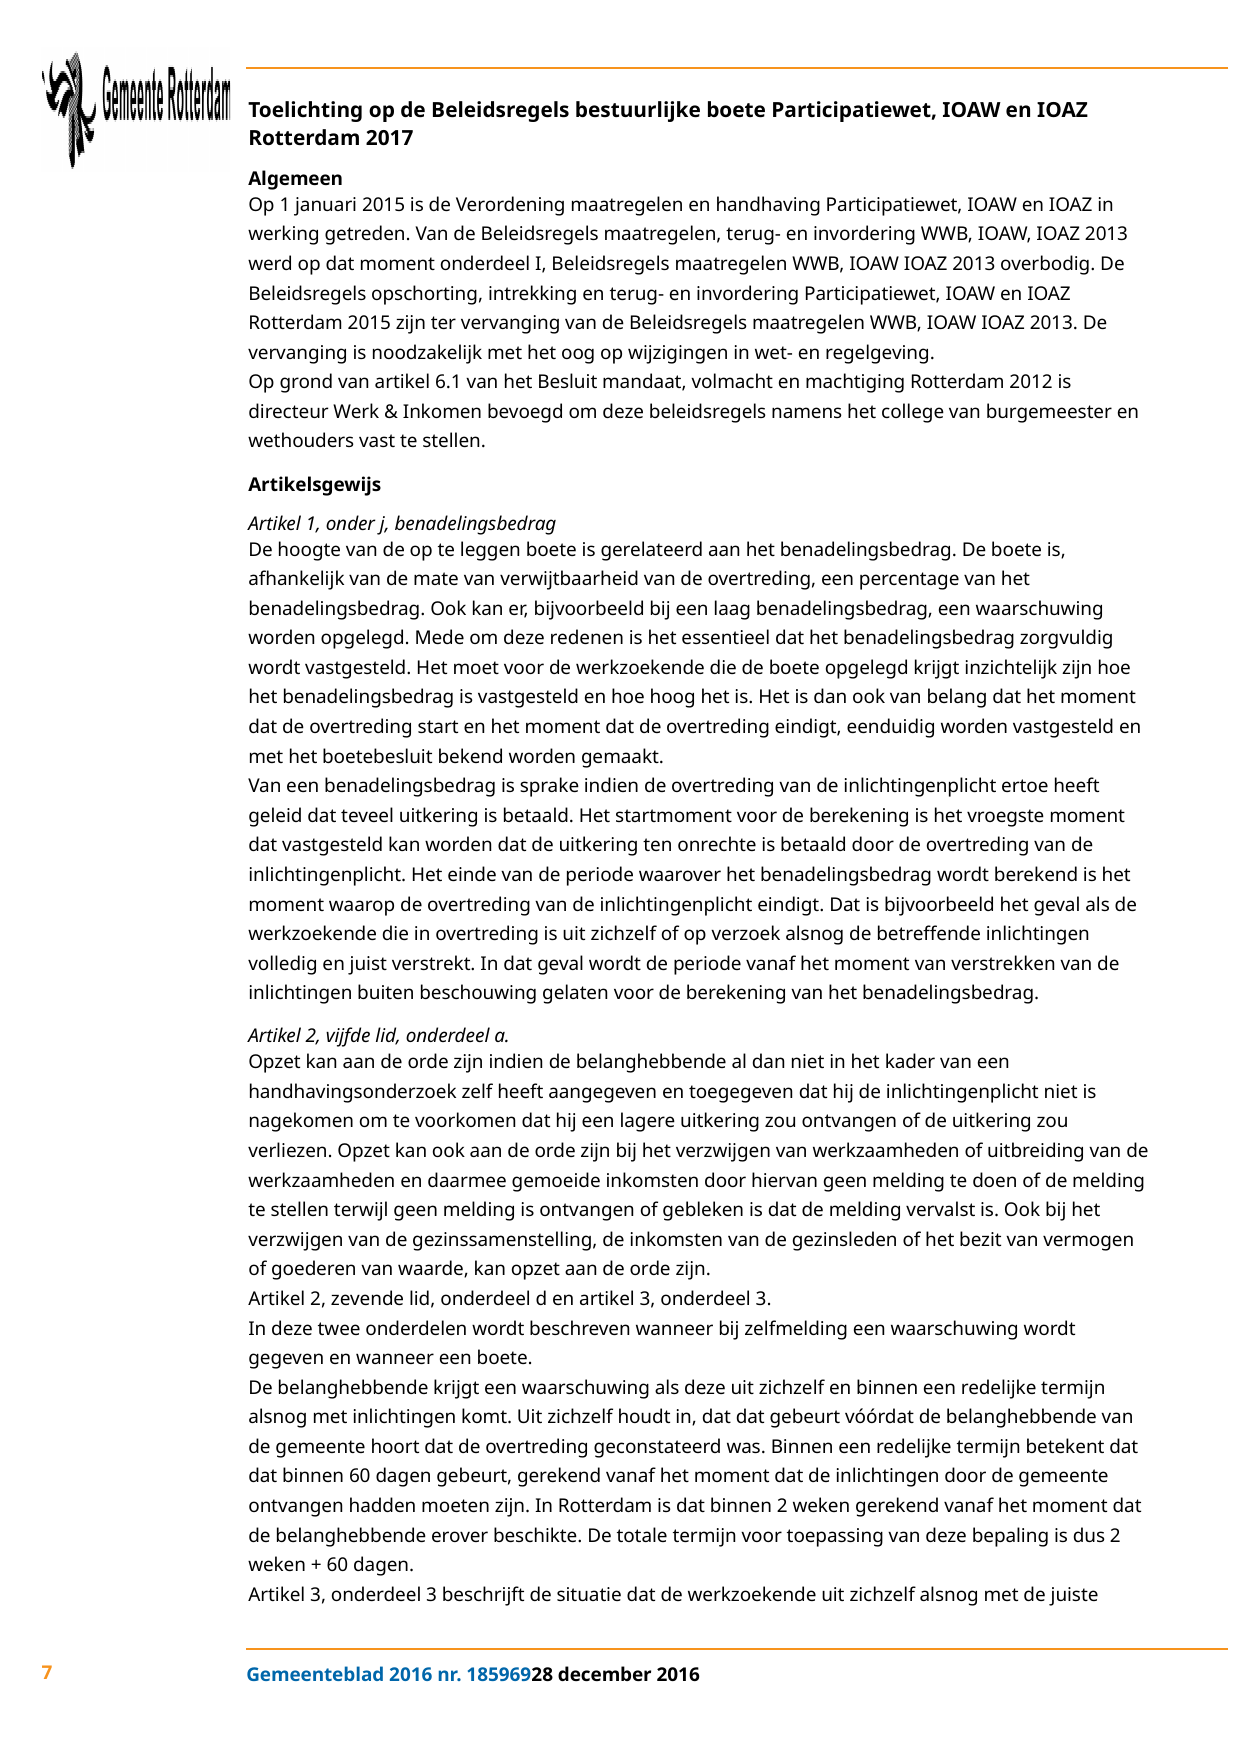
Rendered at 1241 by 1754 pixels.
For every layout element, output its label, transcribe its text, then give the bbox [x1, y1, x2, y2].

text In deze twee onderdelen wordt beschreven wanneer bij zelfmelding een waarschuwing wordt gegeven en wanneer een boete. [248, 1315, 1152, 1370]
text De belanghebbende krijgt een waarschuwing als deze uit zichzelf en binnen een redelijke termijn alsnog met inlichtingen komt. Uit zichzelf houdt in, dat dat gebeurt vóórdat de belanghebbende van de gemeente hoort dat de overtreding geconstateerd was. Binnen een redelijke termijn betekent dat dat binnen 60 dagen gebeurt, gerekend vanaf het moment dat de inlichtingen door de gemeente ontvangen hadden moeten zijn. In Rotterdam is dat binnen 2 weken gerekend vanaf het moment dat de belanghebbende erover beschikte. De totale termijn voor toepassing van deze bepaling is dus 2 weken + 60 dagen. [248, 1374, 1152, 1577]
text Artikel 2, vijfde lid, onderdeel a. [248, 1023, 1152, 1048]
text Toelichting op de Beleidsregels bestuurlijke boete Participatiewet, IOAW en IOAZ Rotterdam 2017 [248, 95, 1152, 152]
text Op 1 januari 2015 is de Verordening maatregelen en handhaving Participatiewet, IOAW en IOAZ in werking getreden. Van de Beleidsregels maatregelen, terug- en invordering WWB, IOAW, IOAZ 2013 werd op dat moment onderdeel I, Beleidsregels maatregelen WWB, IOAW IOAZ 2013 overbodig. De Beleidsregels opschorting, intrekking en terug- en invordering Participatiewet, IOAW en IOAZ Rotterdam 2015 zijn ter vervanging van de Beleidsregels maatregelen WWB, IOAW IOAZ 2013. De vervanging is noodzakelijk met het oog op wijzigingen in wet- en regelgeving. [248, 191, 1152, 365]
text Op grond van artikel 6.1 van het Besluit mandaat, volmacht en machtiging Rotterdam 2012 is directeur Werk & Inkomen bevoegd om deze beleidsregels namens het college van burgemeester en wethouders vast te stellen. [248, 368, 1152, 453]
text Opzet kan aan de orde zijn indien de belanghebbende al dan niet in het kader van een handhavingsonderzoek zelf heeft aangegeven en toegegeven dat hij de inlichtingenplicht niet is nagekomen om te voorkomen dat hij een lagere uitkering zou ontvangen of de uitkering zou verliezen. Opzet kan ook aan de orde zijn bij het verzwijgen van werkzaamheden of uitbreiding van de werkzaamheden en daarmee gemoeide inkomsten door hiervan geen melding te doen of de melding te stellen terwijl geen melding is ontvangen of gebleken is dat de melding vervalst is. Ook bij het verzwijgen van de gezinssamenstelling, de inkomsten van de gezinsleden of het bezit van vermogen of goederen van waarde, kan opzet aan de orde zijn. [248, 1048, 1152, 1281]
text Artikel 3, onderdeel 3 beschrijft de situatie dat de werkzoekende uit zichzelf alsnog met de juiste [248, 1581, 1152, 1607]
picture [41, 47, 231, 172]
text Algemeen [248, 165, 1152, 191]
text Artikel 2, zevende lid, onderdeel d en artikel 3, onderdeel 3. [248, 1285, 1152, 1311]
text Van een benadelingsbedrag is sprake indien de overtreding van de inlichtingenplicht ertoe heeft geleid dat teveel uitkering is betaald. Het startmoment voor de berekening is het vroegste moment dat vastgesteld kan worden dat de uitkering ten onrechte is betaald door de overtreding van de inlichtingenplicht. Het einde van de periode waarover het benadelingsbedrag wordt berekend is het moment waarop de overtreding van de inlichtingenplicht eindigt. Dat is bijvoorbeeld het geval als de werkzoekende die in overtreding is uit zichzelf of op verzoek alsnog de betreffende inlichtingen volledig en juist verstrekt. In dat geval wordt de periode vanaf het moment van verstrekken van de inlichtingen buiten beschouwing gelaten voor de berekening van het benadelingsbedrag. [248, 772, 1152, 1005]
text Artikelsgewijs [248, 471, 1152, 497]
text De hoogte van de op te leggen boete is gerelateerd aan het benadelingsbedrag. De boete is, afhankelijk van de mate van verwijtbaarheid van de overtreding, een percentage van het benadelingsbedrag. Ook kan er, bijvoorbeeld bij een laag benadelingsbedrag, een waarschuwing worden opgelegd. Mede om deze redenen is het essentieel dat het benadelingsbedrag zorgvuldig wordt vastgesteld. Het moet voor de werkzoekende die de boete opgelegd krijgt inzichtelijk zijn hoe het benadelingsbedrag is vastgesteld en hoe hoog het is. Het is dan ook van belang dat het moment dat de overtreding start en het moment dat de overtreding eindigt, eenduidig worden vastgesteld en met het boetebesluit bekend worden gemaakt. [248, 536, 1152, 769]
text Artikel 1, onder j, benadelingsbedrag [248, 510, 1152, 536]
